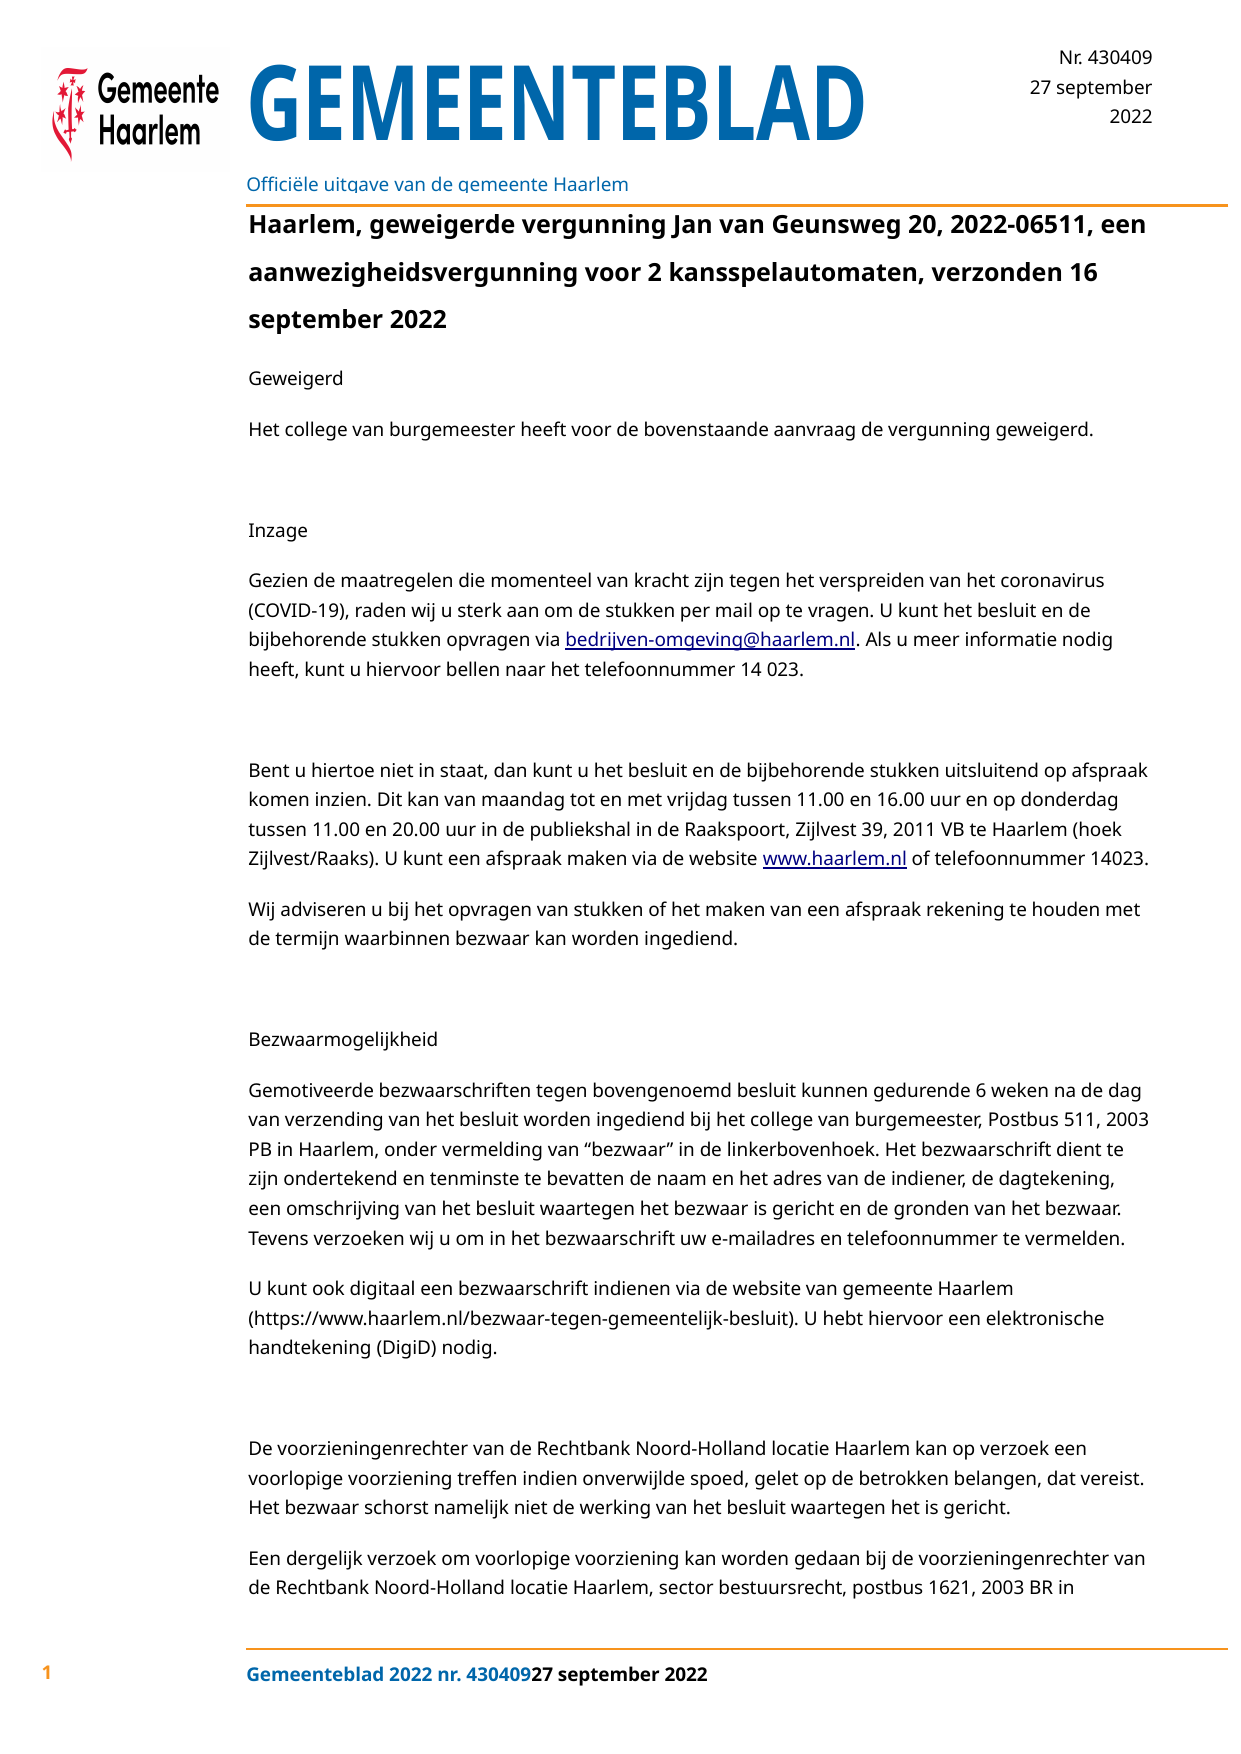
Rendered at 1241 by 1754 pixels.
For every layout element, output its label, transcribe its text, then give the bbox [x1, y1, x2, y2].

text Het college van burgemeester heeft voor de bovenstaande aanvraag de vergunning geweigerd. [248, 416, 1152, 442]
text Gemotiveerde bezwaarschriften tegen bovengenoemd besluit kunnen gedurende 6 weken na de dag van verzending van het besluit worden ingediend bij het college van burgemeester, Postbus 511, 2003 PB in Haarlem, onder vermelding van “bezwaar” in de linkerbovenhoek. Het bezwaarschrift dient te zijn ondertekend en tenminste te bevatten de naam en het adres van de indiener, de dagtekening, een omschrijving van het besluit waartegen het bezwaar is gericht en de gronden van het bezwaar. Tevens verzoeken wij u om in het bezwaarschrift uw e-mailadres en telefoonnummer te vermelden. [248, 1077, 1152, 1250]
text Bent u hiertoe niet in staat, dan kunt u het besluit en de bijbehorende stukken uitsluitend op afspraak komen inzien. Dit kan van maandag tot en met vrijdag tussen 11.00 en 16.00 uur en op donderdag tussen 11.00 en 20.00 uur in de publiekshal in de Raakspoort, Zijlvest 39, 2011 VB te Haarlem (hoek Zijlvest/Raaks). U kunt een afspraak maken via de website www.haarlem.nl of telefoonnummer 14023. [248, 757, 1152, 871]
text De voorzieningenrechter van de Rechtbank Noord-Holland locatie Haarlem kan op verzoek een voorlopige voorziening treffen indien onverwijlde spoed, gelet op de betrokken belangen, dat vereist. Het bezwaar schorst namelijk niet de werking van het besluit waartegen het is gericht. [248, 1435, 1152, 1520]
text U kunt ook digitaal een bezwaarschrift indienen via de website van gemeente Haarlem (https://www.haarlem.nl/bezwaar-tegen-gemeentelijk-besluit). U hebt hiervoor een elektronische handtekening (DigiD) nodig. [248, 1275, 1152, 1360]
text Bezwaarmogelijkheid [248, 1026, 1152, 1052]
text Inzage [248, 517, 1152, 542]
text Wij adviseren u bij het opvragen van stukken of het maken van een afspraak rekening te houden met de termijn waarbinnen bezwaar kan worden ingediend. [248, 896, 1152, 951]
text Geweigerd [248, 366, 1152, 391]
text Een dergelijk verzoek om voorlopige voorziening kan worden gedaan bij de voorzieningenrechter van de Rechtbank Noord-Holland locatie Haarlem, sector bestuursrecht, postbus 1621, 2003 BR in [248, 1545, 1152, 1600]
text Gezien de maatregelen die momenteel van kracht zijn tegen het verspreiden van het coronavirus (COVID-19), raden wij u sterk aan om de stukken per mail op te vragen. U kunt het besluit en de bijbehorende stukken opvragen via bedrijven-omgeving@haarlem.nl. Als u meer informatie nodig heeft, kunt u hiervoor bellen naar het telefoonnummer 14 023. [248, 567, 1152, 682]
text Haarlem, geweigerde vergunning Jan van Geunsweg 20, 2022-06511, een aanwezigheidsvergunning voor 2 kansspelautomaten, verzonden 16 september 2022 [248, 207, 1152, 336]
picture [41, 47, 231, 172]
